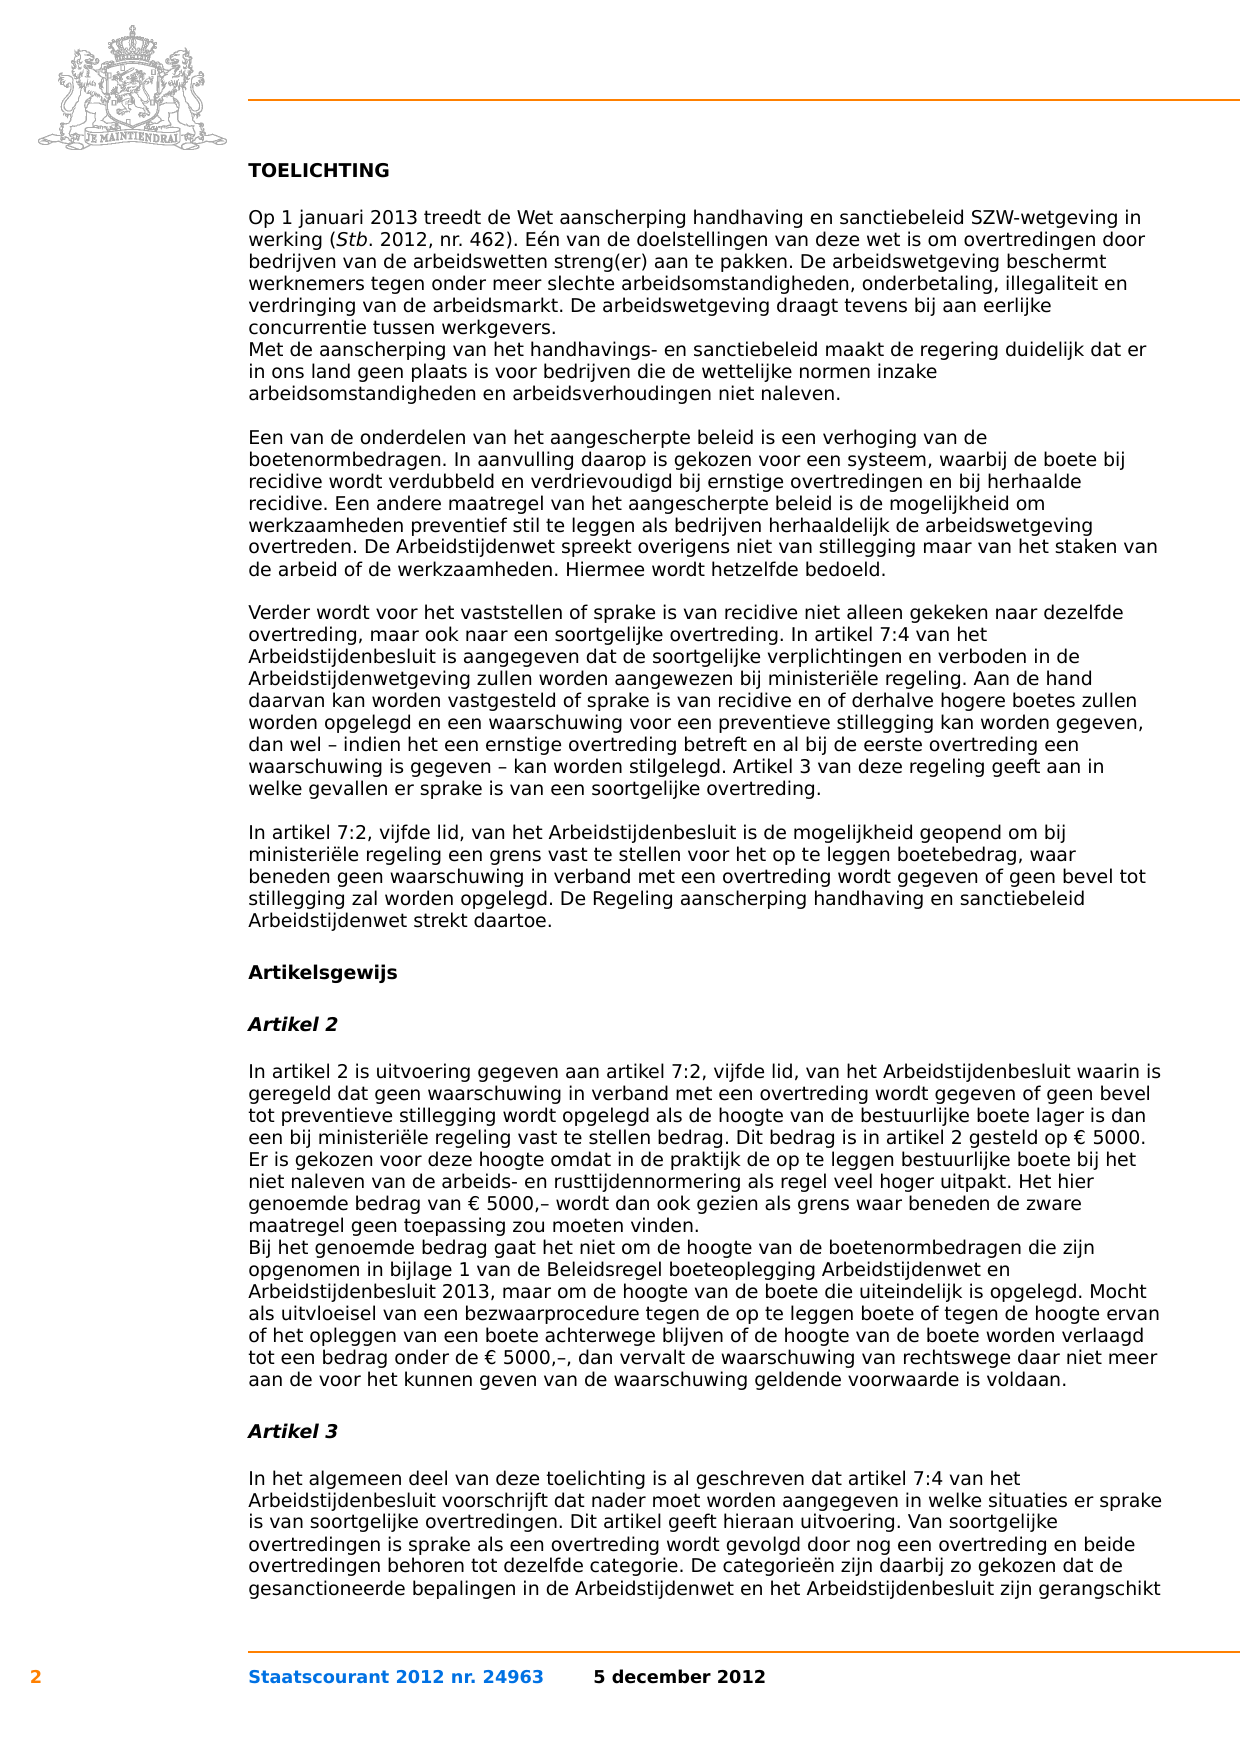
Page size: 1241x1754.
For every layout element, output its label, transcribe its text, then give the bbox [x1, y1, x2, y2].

subtitle Artikelsgewijs [248, 962, 1163, 984]
text Op 1 januari 2013 treedt de Wet aanscherping handhaving en sanctiebeleid SZW-wetgeving in werking (Stb. 2012, nr. 462). Eén van de doelstellingen van deze wet is om overtredingen door bedrijven van de arbeidswetten streng(er) aan te pakken. De arbeidswetgeving beschermt werknemers tegen onder meer slechte arbeidsomstandigheden, onderbetaling, illegaliteit en verdringing van de arbeidsmarkt. De arbeidswetgeving draagt tevens bij aan eerlijke concurrentie tussen werkgevers. [248, 207, 1163, 339]
subtitle Artikel 2 [248, 1014, 1163, 1036]
text In artikel 7:2, vijfde lid, van het Arbeidstijdenbesluit is de mogelijkheid geopend om bij ministeriële regeling een grens vast te stellen voor het op te leggen boetebedrag, waar beneden geen waarschuwing in verband met een overtreding wordt gegeven of geen bevel tot stillegging zal worden opgelegd. De Regeling aanscherping handhaving en sanctiebeleid Arbeidstijdenwet strekt daartoe. [248, 822, 1163, 932]
text Bij het genoemde bedrag gaat het niet om de hoogte van de boetenormbedragen die zijn opgenomen in bijlage 1 van de Beleidsregel boeteoplegging Arbeidstijdenwet en Arbeidstijdenbesluit 2013, maar om de hoogte van de boete die uiteindelijk is opgelegd. Mocht als uitvloeisel van een bezwaarprocedure tegen de op te leggen boete of tegen de hoogte ervan of het opleggen van een boete achterwege blijven of de hoogte van de boete worden verlaagd tot een bedrag onder de € 5000,–, dan vervalt de waarschuwing van rechtswege daar niet meer aan de voor het kunnen geven van de waarschuwing geldende voorwaarde is voldaan. [248, 1237, 1163, 1391]
subtitle TOELICHTING [248, 160, 1163, 182]
text In het algemeen deel van deze toelichting is al geschreven dat artikel 7:4 van het Arbeidstijdenbesluit voorschrijft dat nader moet worden aangegeven in welke situaties er sprake is van soortgelijke overtredingen. Dit artikel geeft hieraan uitvoering. Van soortgelijke overtredingen is sprake als een overtreding wordt gevolgd door nog een overtreding en beide overtredingen behoren tot dezelfde categorie. De categorieën zijn daarbij zo gekozen dat de gesanctioneerde bepalingen in de Arbeidstijdenwet en het Arbeidstijdenbesluit zijn gerangschikt [248, 1467, 1163, 1599]
text Verder wordt voor het vaststellen of sprake is van recidive niet alleen gekeken naar dezelfde overtreding, maar ook naar een soortgelijke overtreding. In artikel 7:4 van het Arbeidstijdenbesluit is aangegeven dat de soortgelijke verplichtingen en verboden in de Arbeidstijdenwetgeving zullen worden aangewezen bij ministeriële regeling. Aan de hand daarvan kan worden vastgesteld of sprake is van recidive en of derhalve hogere boetes zullen worden opgelegd en een waarschuwing voor een preventieve stillegging kan worden gegeven, dan wel – indien het een ernstige overtreding betreft en al bij de eerste overtreding een waarschuwing is gegeven – kan worden stilgelegd. Artikel 3 van deze regeling geeft aan in welke gevallen er sprake is van een soortgelijke overtreding. [248, 602, 1163, 800]
text Met de aanscherping van het handhavings- en sanctiebeleid maakt de regering duidelijk dat er in ons land geen plaats is voor bedrijven die de wettelijke normen inzake arbeidsomstandigheden en arbeidsverhoudingen niet naleven. [248, 339, 1163, 405]
text Een van de onderdelen van het aangescherpte beleid is een verhoging van de boetenormbedragen. In aanvulling daarop is gekozen voor een systeem, waarbij de boete bij recidive wordt verdubbeld en verdrievoudigd bij ernstige overtredingen en bij herhaalde recidive. Een andere maatregel van het aangescherpte beleid is de mogelijkheid om werkzaamheden preventief stil te leggen als bedrijven herhaaldelijk de arbeidswetgeving overtreden. De Arbeidstijdenwet spreekt overigens niet van stillegging maar van het staken van de arbeid of de werkzaamheden. Hiermee wordt hetzelfde bedoeld. [248, 427, 1163, 580]
subtitle Artikel 3 [248, 1421, 1163, 1442]
picture [38, 25, 227, 150]
text In artikel 2 is uitvoering gegeven aan artikel 7:2, vijfde lid, van het Arbeidstijdenbesluit waarin is geregeld dat geen waarschuwing in verband met een overtreding wordt gegeven of geen bevel tot preventieve stillegging wordt opgelegd als de hoogte van de bestuurlijke boete lager is dan een bij ministeriële regeling vast te stellen bedrag. Dit bedrag is in artikel 2 gesteld op € 5000. Er is gekozen voor deze hoogte omdat in de praktijk de op te leggen bestuurlijke boete bij het niet naleven van de arbeids- en rusttijdennormering als regel veel hoger uitpakt. Het hier genoemde bedrag van € 5000,– wordt dan ook gezien als grens waar beneden de zware maatregel geen toepassing zou moeten vinden. [248, 1061, 1163, 1237]
